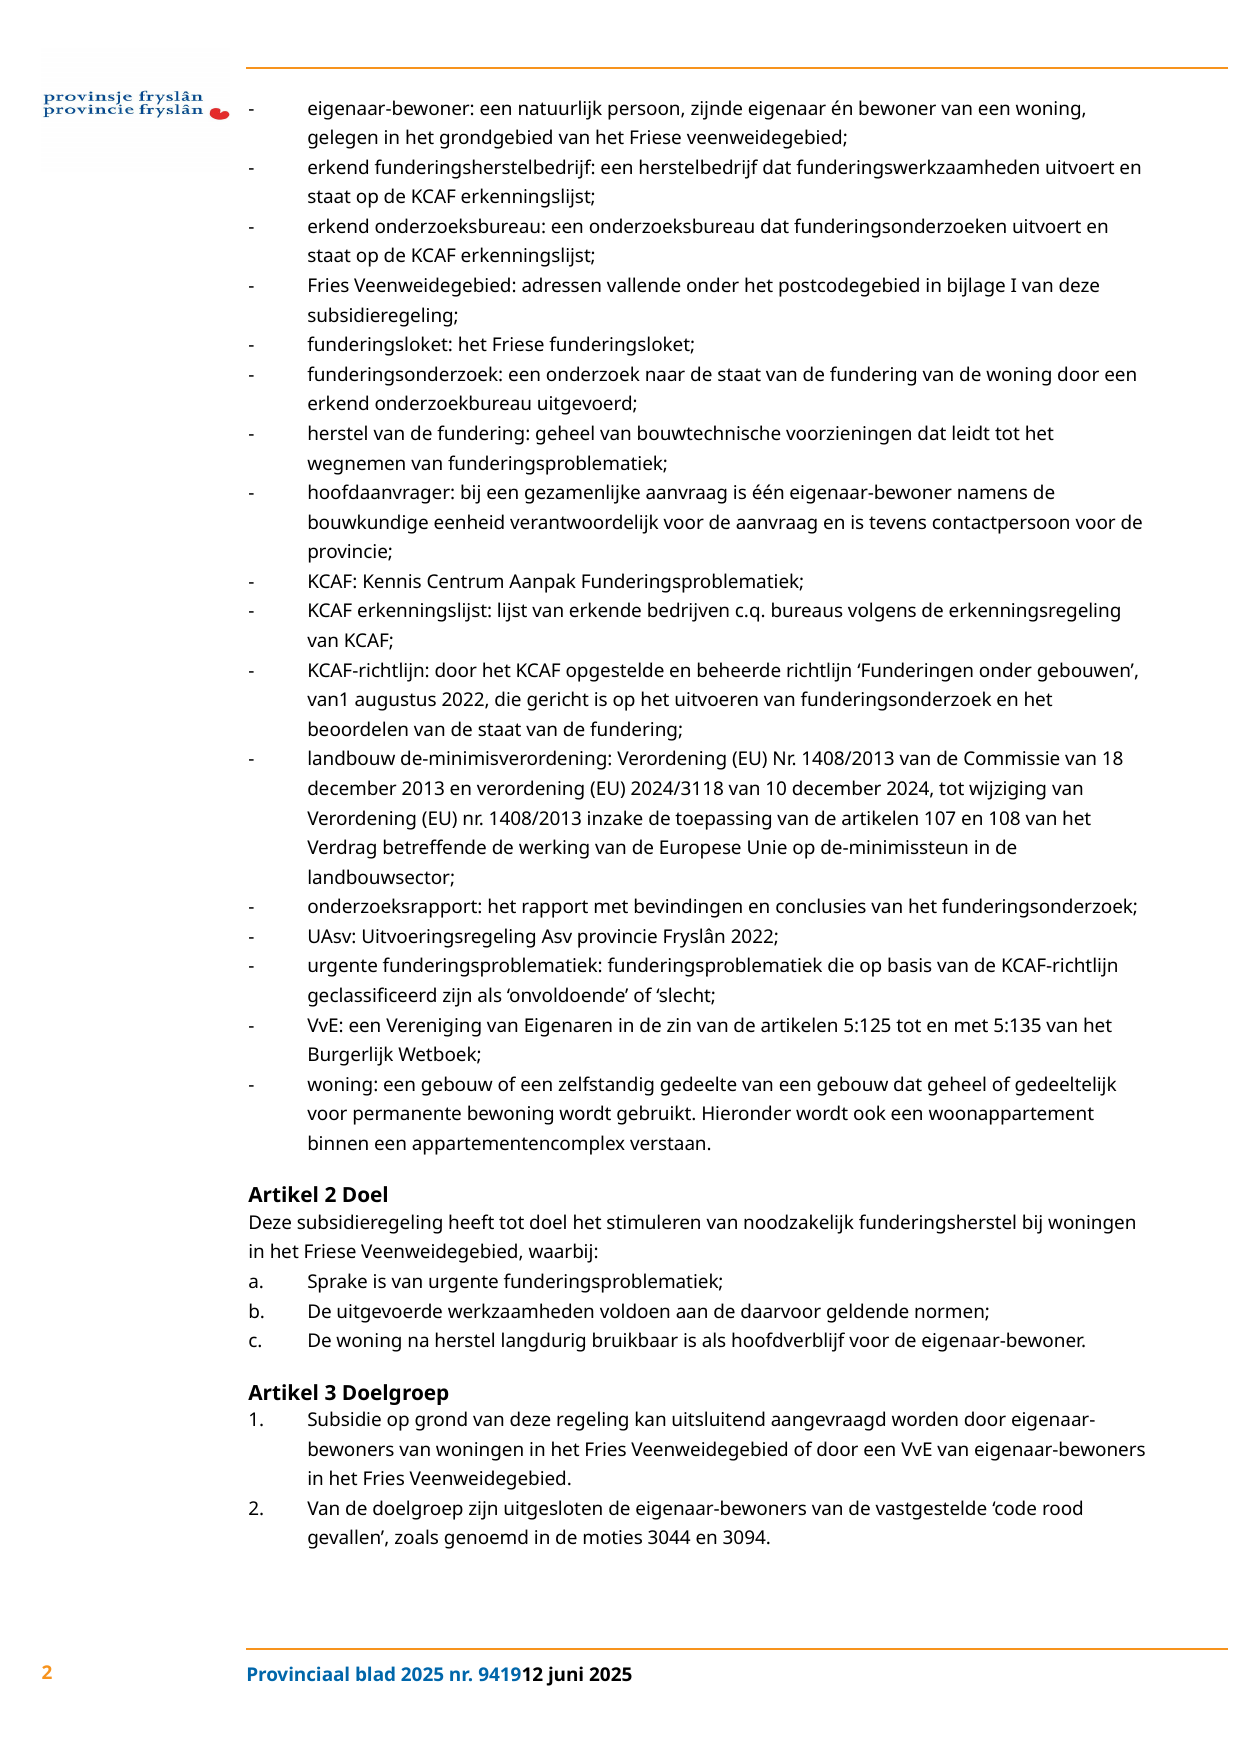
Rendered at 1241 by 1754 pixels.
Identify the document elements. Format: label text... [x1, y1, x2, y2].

list Fries Veenweidegebied: adressen vallende onder het postcodegebied in bijlage I van deze subsidieregeling; [248, 272, 1152, 328]
picture [41, 47, 231, 172]
list woning: een gebouw of een zelfstandig gedeelte van een gebouw dat geheel of gedeeltelijk voor permanente bewoning wordt gebruikt. Hieronder wordt ook een woonappartement binnen een appartementencomplex verstaan. [248, 1071, 1152, 1156]
list VvE: een Vereniging van Eigenaren in de zin van de artikelen 5:125 tot en met 5:135 van het Burgerlijk Wetboek; [248, 1012, 1152, 1067]
text Artikel 2 Doel [248, 1181, 1152, 1209]
list De uitgevoerde werkzaamheden voldoen aan de daarvoor geldende normen; [248, 1298, 1152, 1323]
list eigenaar-bewoner: een natuurlijk persoon, zijnde eigenaar én bewoner van een woning, gelegen in het grondgebied van het Friese veenweidegebied; [248, 95, 1152, 150]
list hoofdaanvrager: bij een gezamenlijke aanvraag is één eigenaar-bewoner namens de bouwkundige eenheid verantwoordelijk voor de aanvraag en is tevens contactpersoon voor de provincie; [248, 479, 1152, 564]
list urgente funderingsproblematiek: funderingsproblematiek die op basis van de KCAF-richtlijn geclassificeerd zijn als ‘onvoldoende’ of ‘slecht; [248, 953, 1152, 1008]
list De woning na herstel langdurig bruikbaar is als hoofdverblijf voor de eigenaar-bewoner. [248, 1327, 1152, 1353]
list erkend onderzoeksbureau: een onderzoeksbureau dat funderingsonderzoeken uitvoert en staat op de KCAF erkenningslijst; [248, 213, 1152, 268]
list erkend funderingsherstelbedrijf: een herstelbedrijf dat funderingswerkzaamheden uitvoert en staat op de KCAF erkenningslijst; [248, 154, 1152, 209]
text Artikel 3 Doelgroep [248, 1378, 1152, 1406]
list herstel van de fundering: geheel van bouwtechnische voorzieningen dat leidt tot het wegnemen van funderingsproblematiek; [248, 420, 1152, 476]
list landbouw de-minimisverordening: Verordening (EU) Nr. 1408/2013 van de Commissie van 18 december 2013 en verordening (EU) 2024/3118 van 10 december 2024, tot wijziging van Verordening (EU) nr. 1408/2013 inzake de toepassing van de artikelen 107 en 108 van het Verdrag betreffende de werking van de Europese Unie op de-minimissteun in de landbouwsector; [248, 746, 1152, 890]
list KCAF erkenningslijst: lijst van erkende bedrijven c.q. bureaus volgens de erkenningsregeling van KCAF; [248, 598, 1152, 653]
list Van de doelgroep zijn uitgesloten de eigenaar-bewoners van de vastgestelde ‘code rood gevallen’, zoals genoemd in de moties 3044 en 3094. [248, 1495, 1152, 1550]
list funderingsloket: het Friese funderingsloket; [248, 331, 1152, 357]
list KCAF-richtlijn: door het KCAF opgestelde en beheerde richtlijn ‘Funderingen onder gebouwen’, van1 augustus 2022, die gericht is op het uitvoeren van funderingsonderzoek en het beoordelen van de staat van de fundering; [248, 657, 1152, 742]
list UAsv: Uitvoeringsregeling Asv provincie Fryslân 2022; [248, 923, 1152, 949]
list KCAF: Kennis Centrum Aanpak Funderingsproblematiek; [248, 568, 1152, 594]
text Deze subsidieregeling heeft tot doel het stimuleren van noodzakelijk funderingsherstel bij woningen in het Friese Veenweidegebied, waarbij: [248, 1209, 1152, 1264]
list Sprake is van urgente funderingsproblematiek; [248, 1268, 1152, 1294]
list Subsidie op grond van deze regeling kan uitsluitend aangevraagd worden door eigenaar-bewoners van woningen in het Fries Veenweidegebied of door een VvE van eigenaar-bewoners in het Fries Veenweidegebied. [248, 1406, 1152, 1491]
list onderzoeksrapport: het rapport met bevindingen en conclusies van het funderingsonderzoek; [248, 893, 1152, 919]
list funderingsonderzoek: een onderzoek naar de staat van de fundering van de woning door een erkend onderzoekbureau uitgevoerd; [248, 361, 1152, 416]
